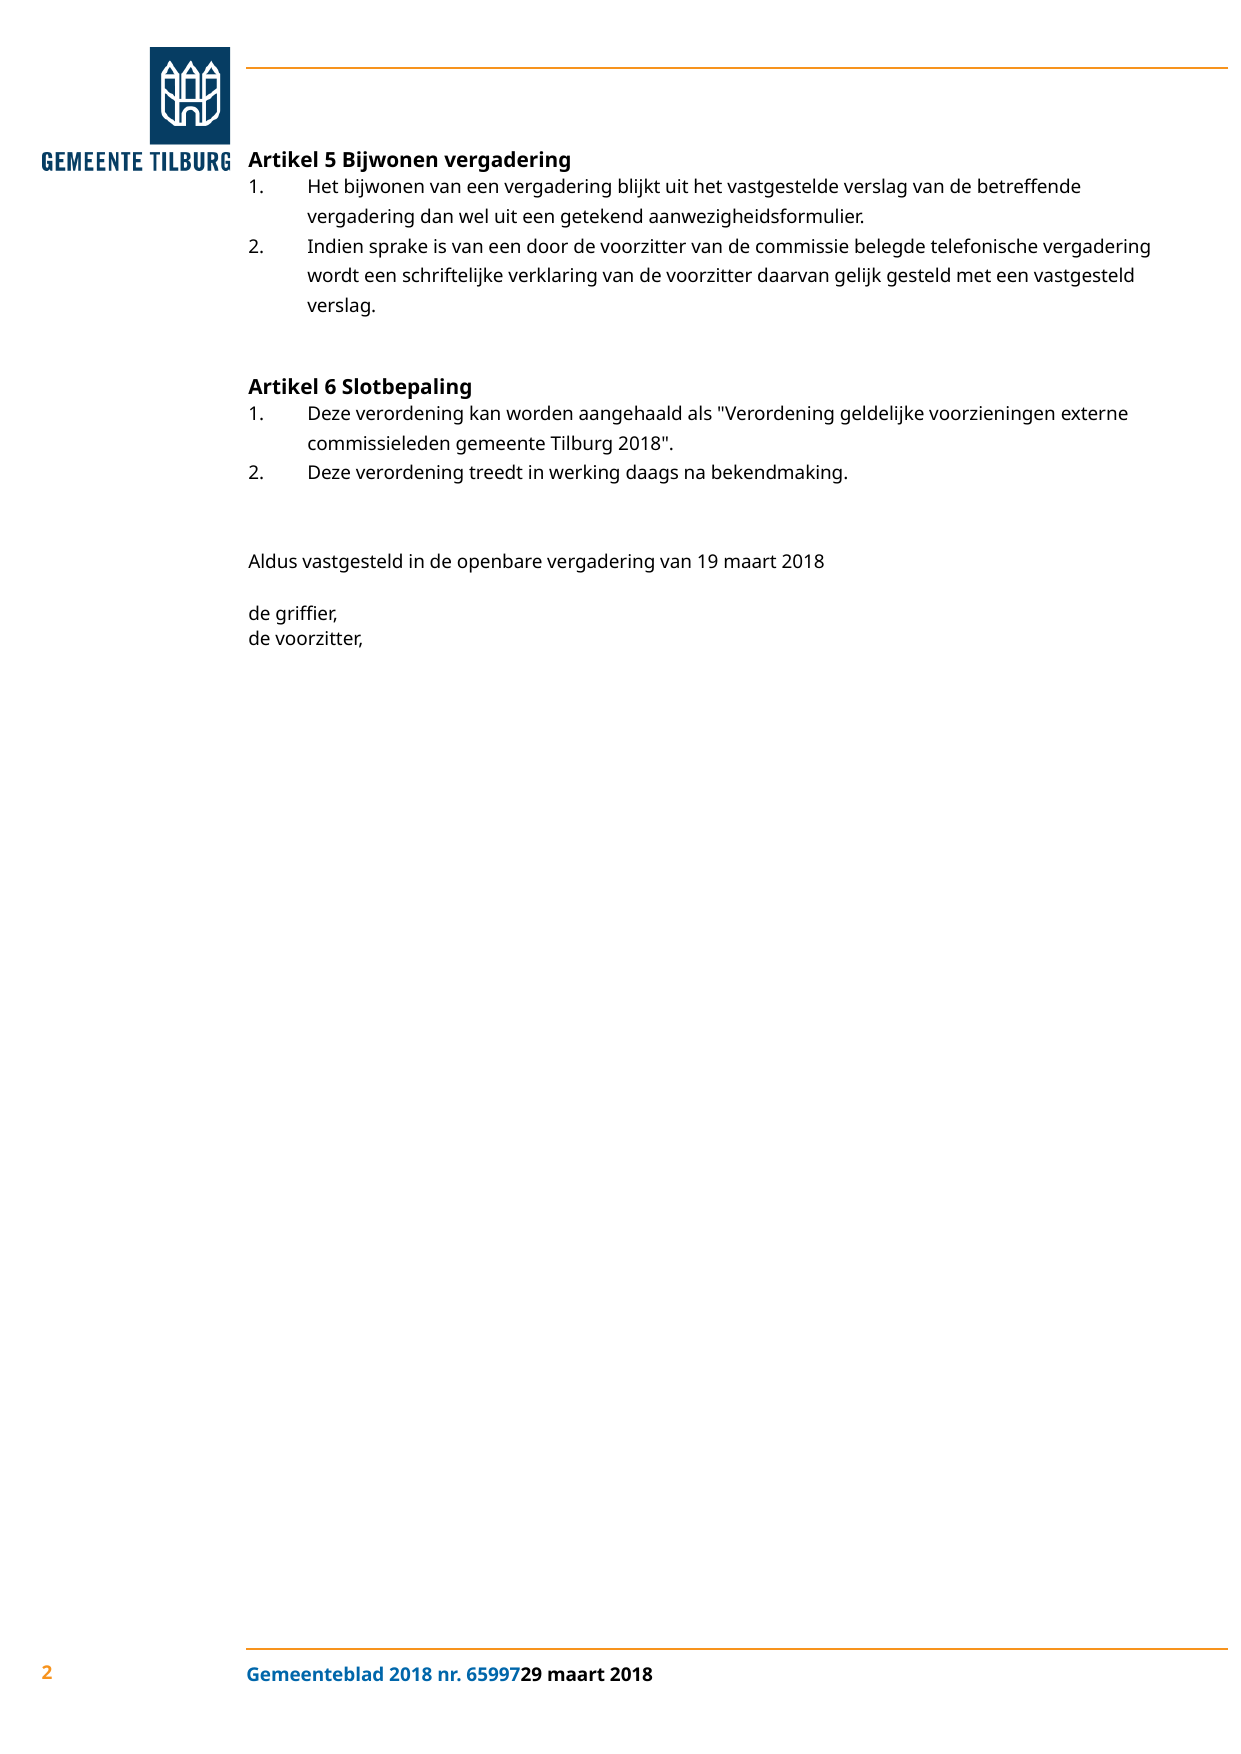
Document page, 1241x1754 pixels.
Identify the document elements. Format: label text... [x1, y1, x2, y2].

list Het bijwonen van een vergadering blijkt uit het vastgestelde verslag van de betreffende vergadering dan wel uit een getekend aanwezigheidsformulier. [248, 174, 1152, 229]
text Artikel 5 Bijwonen vergadering [248, 145, 1152, 174]
text de voorzitter, [248, 626, 1152, 651]
text de griffier, [248, 600, 1152, 626]
list Indien sprake is van een door de voorzitter van de commissie belegde telefonische vergadering wordt een schriftelijke verklaring van de voorzitter daarvan gelijk gesteld met een vastgesteld verslag. [248, 233, 1152, 318]
picture [41, 47, 231, 172]
list Deze verordening kan worden aangehaald als "Verordening geldelijke voorzieningen externe commissieleden gemeente Tilburg 2018". [248, 400, 1152, 456]
text Artikel 6 Slotbepaling [248, 372, 1152, 400]
text Aldus vastgesteld in de openbare vergadering van 19 maart 2018 [248, 548, 1152, 574]
list Deze verordening treedt in werking daags na bekendmaking. [248, 459, 1152, 485]
